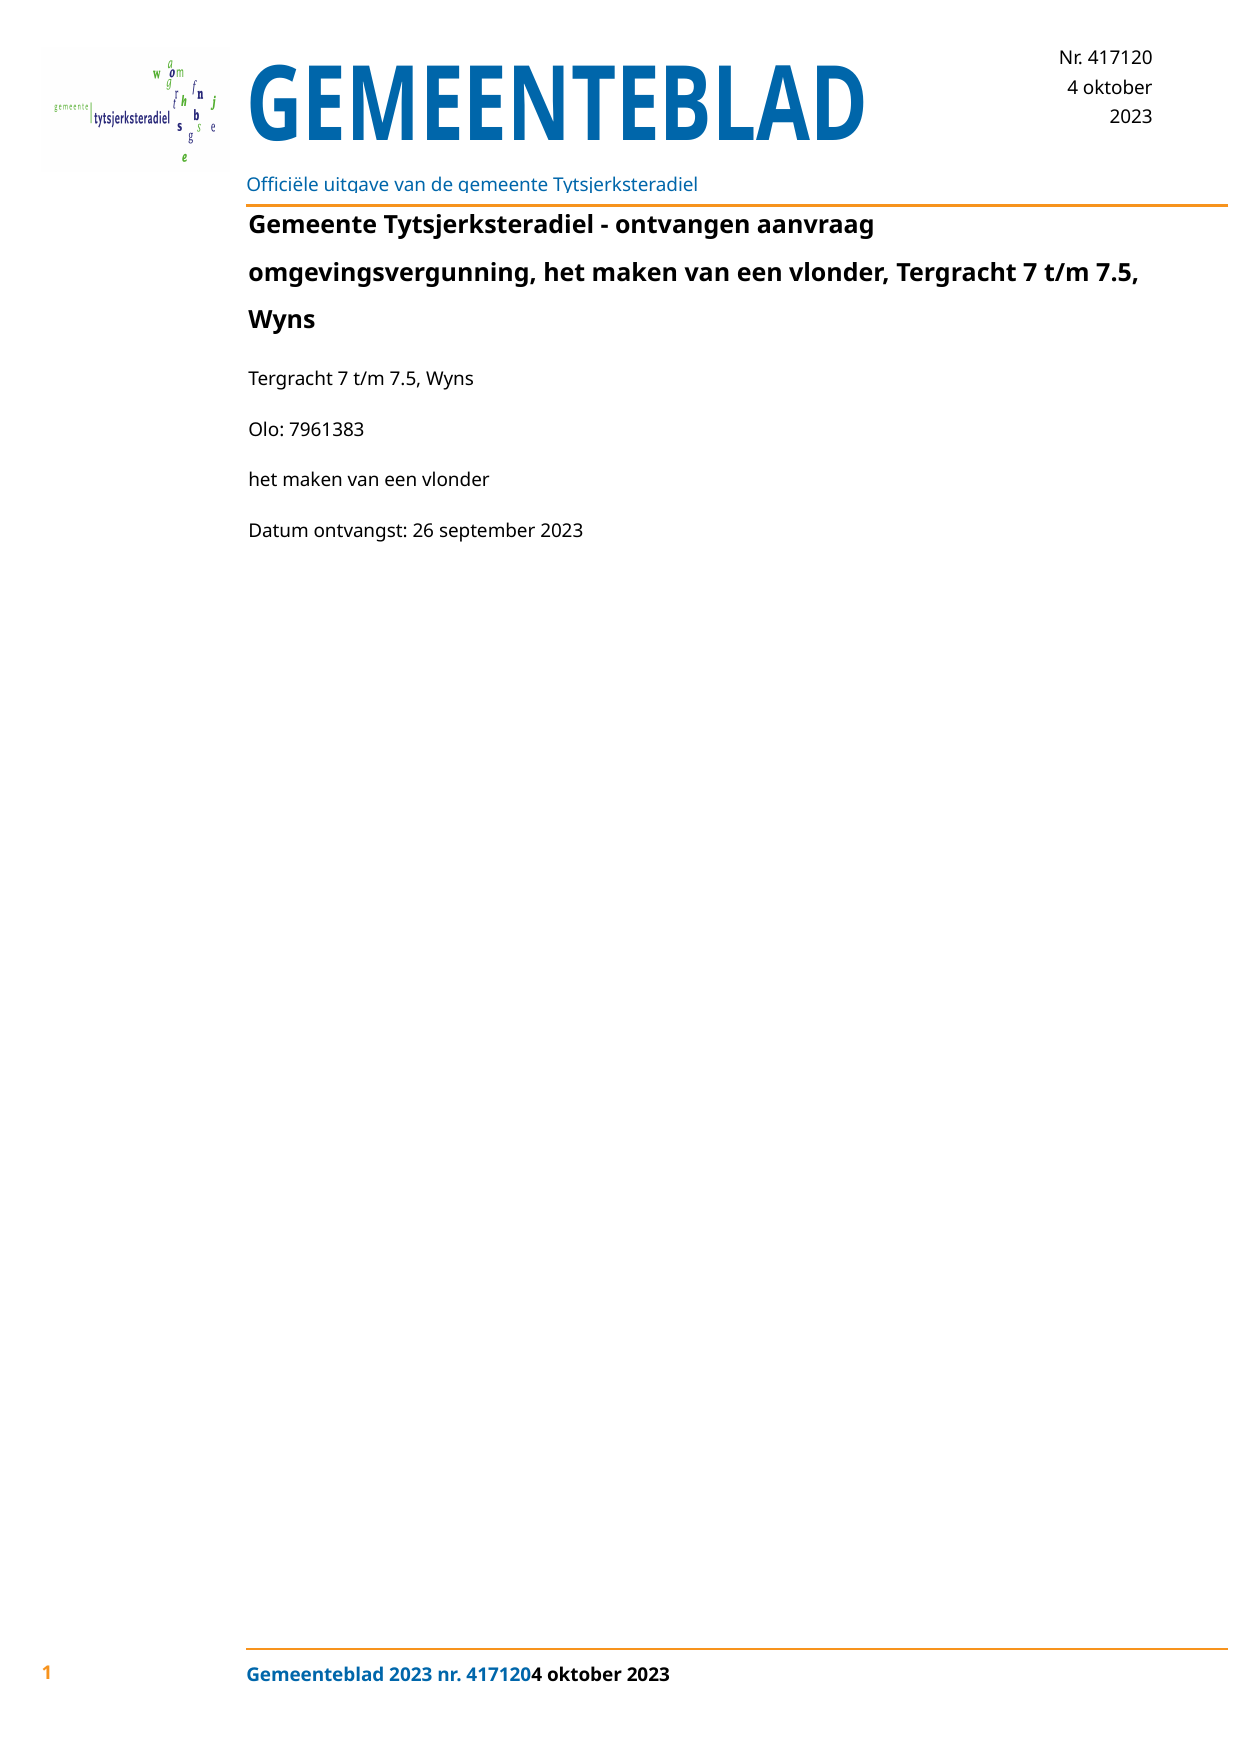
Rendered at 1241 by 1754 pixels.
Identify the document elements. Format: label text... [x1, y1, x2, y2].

text Tergracht 7 t/m 7.5, Wyns [248, 366, 1152, 391]
text Gemeente Tytsjerksteradiel - ontvangen aanvraag omgevingsvergunning, het maken van een vlonder, Tergracht 7 t/m 7.5, Wyns [248, 207, 1152, 336]
text het maken van een vlonder [248, 466, 1152, 492]
text Olo: 7961383 [248, 416, 1152, 442]
picture [41, 47, 231, 172]
text Datum ontvangst: 26 september 2023 [248, 517, 1152, 542]
